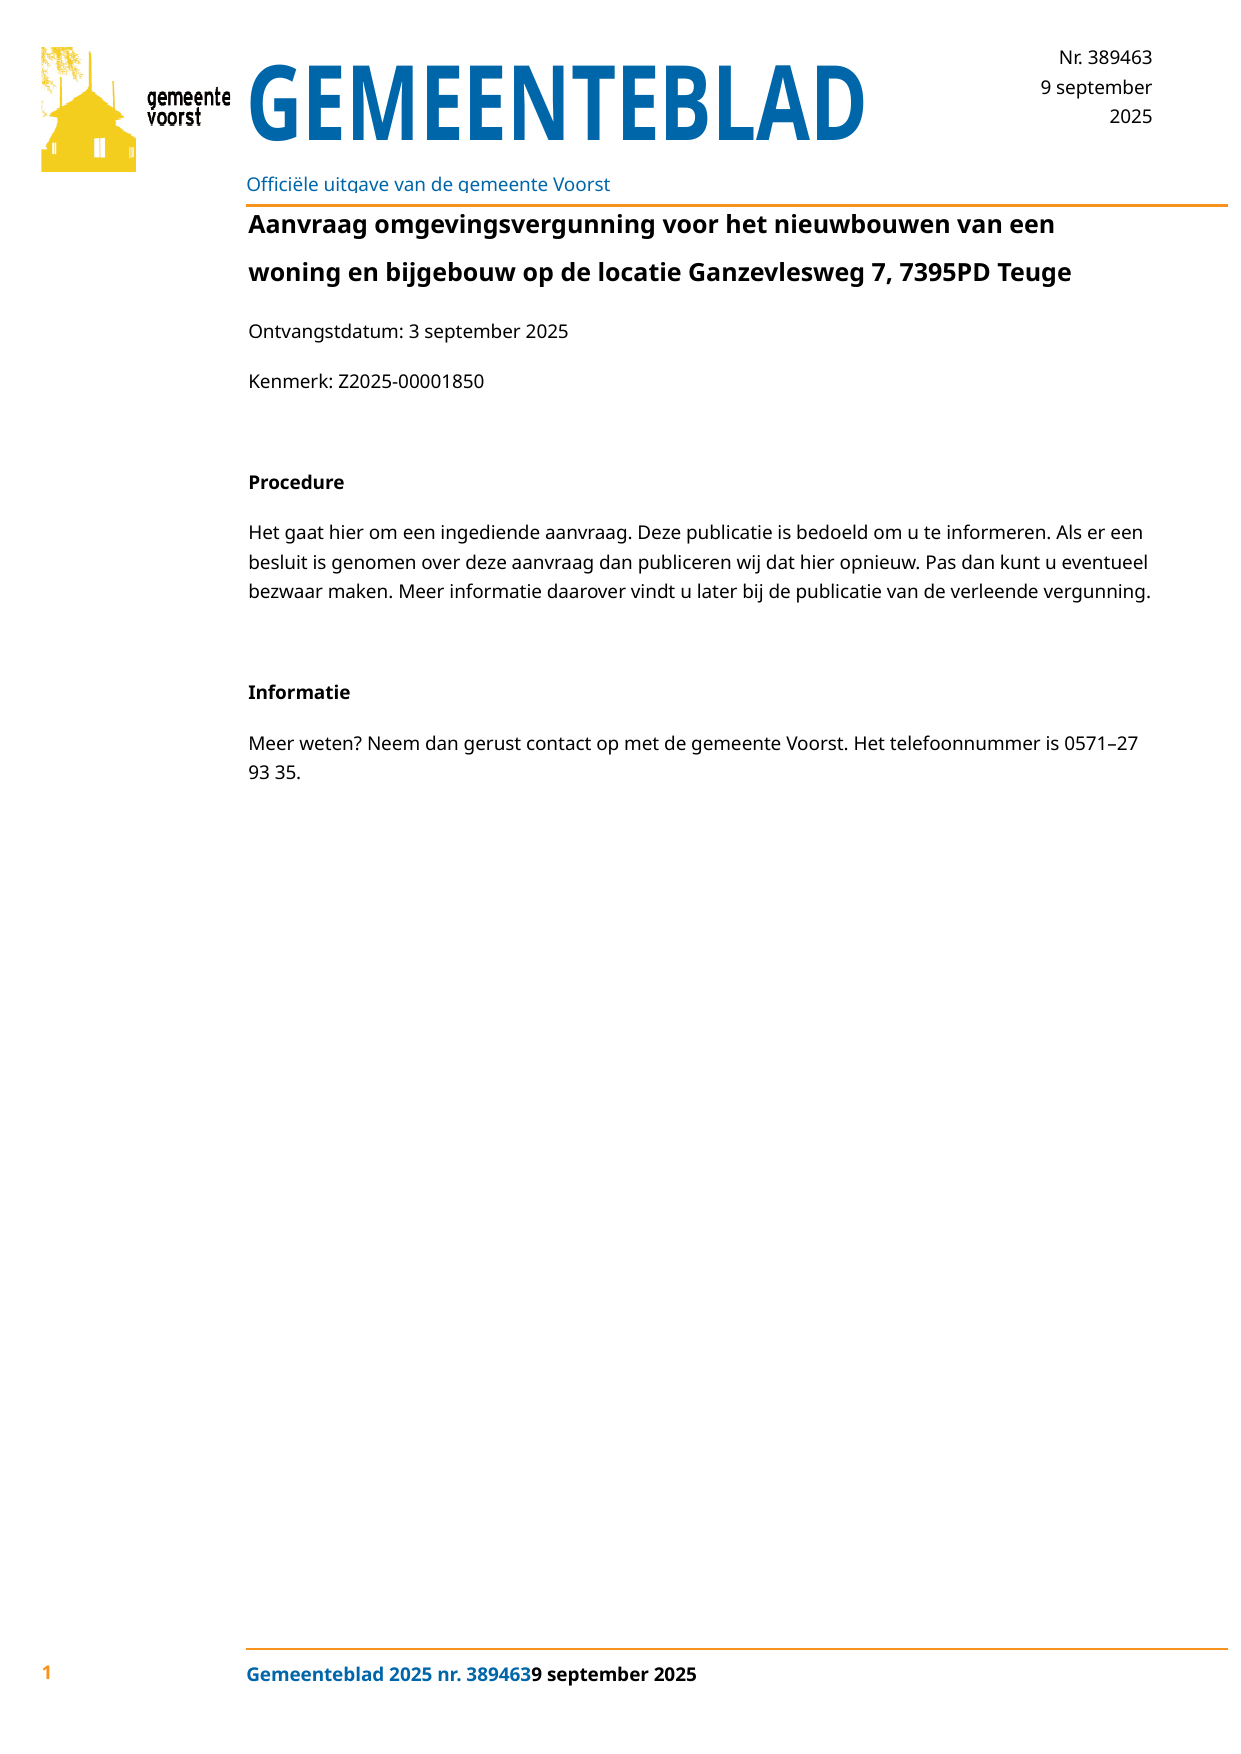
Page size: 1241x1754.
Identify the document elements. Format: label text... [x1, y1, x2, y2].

text Ontvangstdatum: 3 september 2025 [248, 318, 1152, 344]
text Informatie [248, 679, 1152, 705]
picture [41, 47, 231, 172]
text Kenmerk: Z2025-00001850 [248, 368, 1152, 394]
text Het gaat hier om een ingediende aanvraag. Deze publicatie is bedoeld om u te informeren. Als er een besluit is genomen over deze aanvraag dan publiceren wij dat hier opnieuw. Pas dan kunt u eventueel bezwaar maken. Meer informatie daarover vindt u later bij de publicatie van de verleende vergunning. [248, 519, 1152, 604]
text Procedure [248, 469, 1152, 495]
text Meer weten? Neem dan gerust contact op met de gemeente Voorst. Het telefoonnummer is 0571–27 93 35. [248, 730, 1152, 785]
text Aanvraag omgevingsvergunning voor het nieuwbouwen van een woning en bijgebouw op de locatie Ganzevlesweg 7, 7395PD Teuge [248, 207, 1152, 288]
